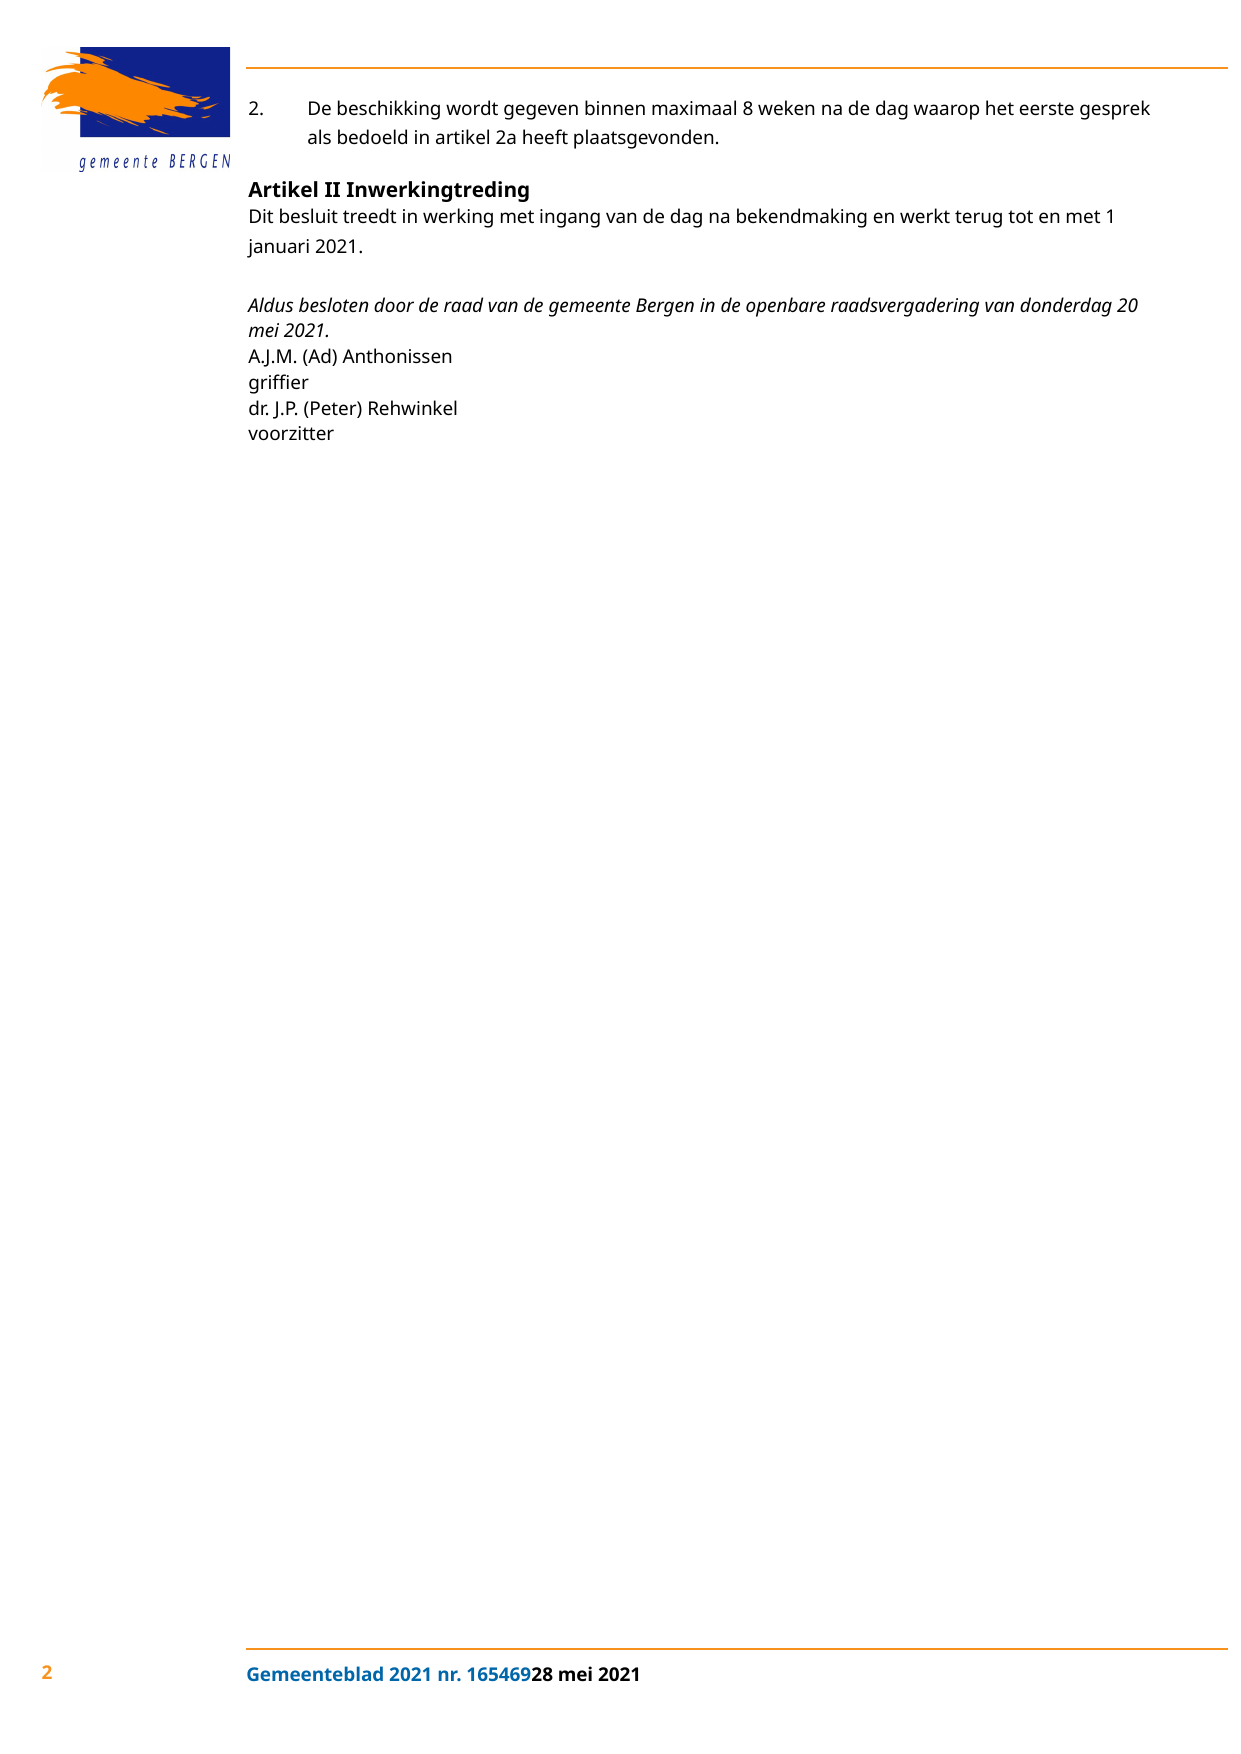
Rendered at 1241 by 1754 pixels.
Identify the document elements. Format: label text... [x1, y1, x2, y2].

text A.J.M. (Ad) Anthonissen [248, 343, 1152, 369]
text Aldus besloten door de raad van de gemeente Bergen in de openbare raadsvergadering van donderdag 20 mei 2021. [248, 292, 1152, 343]
text Artikel II Inwerkingtreding [248, 175, 1152, 203]
list De beschikking wordt gegeven binnen maximaal 8 weken na de dag waarop het eerste gesprek als bedoeld in artikel 2a heeft plaatsgevonden. [248, 95, 1152, 150]
picture [41, 47, 231, 172]
text dr. J.P. (Peter) Rehwinkel [248, 395, 1152, 421]
text griffier [248, 369, 1152, 395]
text Dit besluit treedt in werking met ingang van de dag na bekendmaking en werkt terug tot en met 1 januari 2021. [248, 203, 1152, 258]
text voorzitter [248, 421, 1152, 446]
